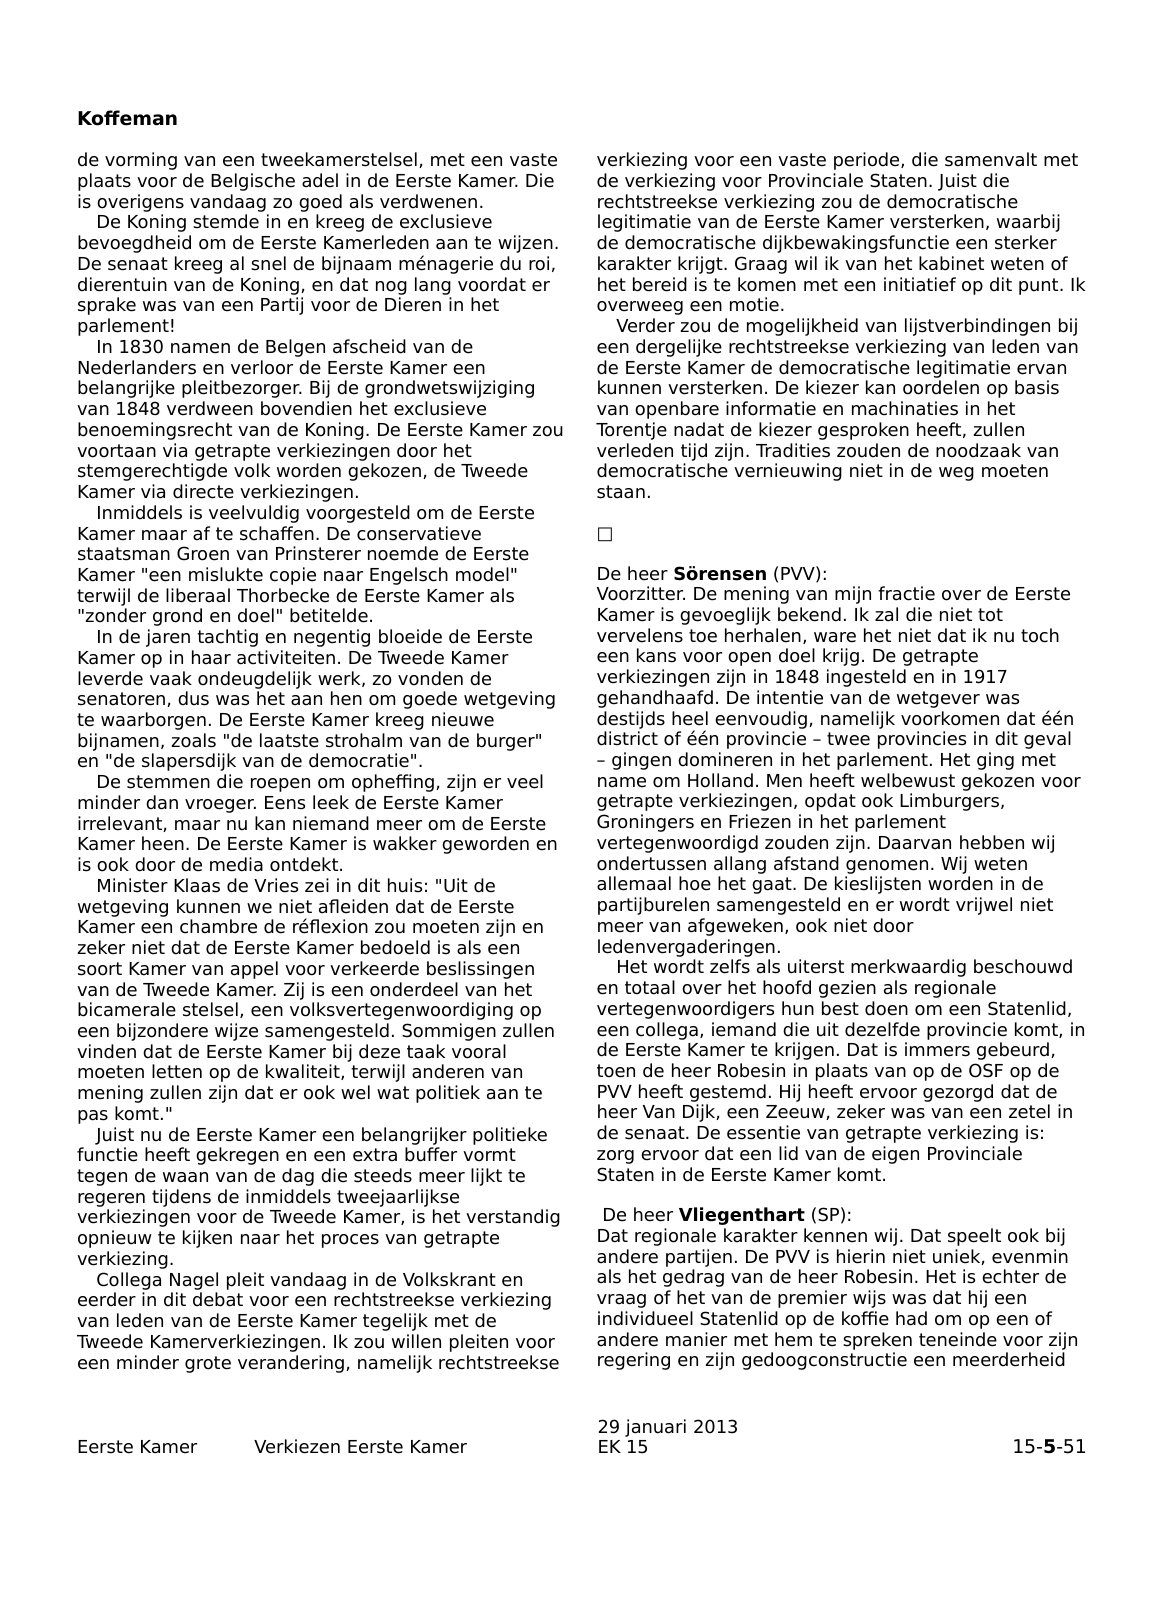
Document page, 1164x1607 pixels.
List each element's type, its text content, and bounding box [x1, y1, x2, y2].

text Dat regionale karakter kennen wij. Dat speelt ook bij andere partijen. De PVV is hierin niet uniek, evenmin als het gedrag van de heer Robesin. Het is echter de vraag of het van de premier wijs was dat hij een individueel Statenlid op de koffie had om op een of andere manier met hem te spreken teneinde voor zijn regering en zijn gedoogconstructie een meerderheid [596, 1226, 1087, 1371]
text Minister Klaas de Vries zei in dit huis: "Uit de wetgeving kunnen we niet afleiden dat de Eerste Kamer een chambre de réflexion zou moeten zijn en zeker niet dat de Eerste Kamer bedoeld is als een soort Kamer van appel voor verkeerde beslissingen van de Tweede Kamer. Zij is een onderdeel van het bicamerale stelsel, een volksvertegenwoordiging op een bijzondere wijze samengesteld. Sommigen zullen vinden dat de Eerste Kamer bij deze taak vooral moeten letten op de kwaliteit, terwijl anderen van mening zullen zijn dat er ook wel wat politiek aan te pas komt." [77, 876, 567, 1124]
text verkiezing voor een vaste periode, die samenvalt met de verkiezing voor Provinciale Staten. Juist die rechtstreekse verkiezing zou de democratische legitimatie van de Eerste Kamer versterken, waarbij de democratische dijkbewakingsfunctie een sterker karakter krijgt. Graag wil ik van het kabinet weten of het bereid is te komen met een initiatief op dit punt. Ik overweeg een motie. [596, 150, 1087, 316]
text Het wordt zelfs als uiterst merkwaardig beschouwd en totaal over het hoofd gezien als regionale vertegenwoordigers hun best doen om een Statenlid, een collega, iemand die uit dezelfde provincie komt, in de Eerste Kamer te krijgen. Dat is immers gebeurd, toen de heer Robesin in plaats van op de OSF op de PVV heeft gestemd. Hij heeft ervoor gezorgd dat de heer Van Dijk, een Zeeuw, zeker was van een zetel in de senaat. De essentie van getrapte verkiezing is: zorg ervoor dat een lid van de eigen Provinciale Staten in de Eerste Kamer komt. [596, 957, 1087, 1185]
text Voorzitter. De mening van mijn fractie over de Eerste Kamer is gevoeglijk bekend. Ik zal die niet tot vervelens toe herhalen, ware het niet dat ik nu toch een kans voor open doel krijg. De getrapte verkiezingen zijn in 1848 ingesteld en in 1917 gehandhaafd. De intentie van de wetgever was destijds heel eenvoudig, namelijk voorkomen dat één district of één provincie – twee provincies in dit geval – gingen domineren in het parlement. Het ging met name om Holland. Men heeft welbewust gekozen voor getrapte verkiezingen, opdat ook Limburgers, Groningers en Friezen in het parlement vertegenwoordigd zouden zijn. Daarvan hebben wij ondertussen allang afstand genomen. Wij weten allemaal hoe het gaat. De kieslijsten worden in de partijburelen samengesteld en er wordt vrijwel niet meer van afgeweken, ook niet door ledenvergaderingen. [596, 584, 1087, 957]
text Verder zou de mogelijkheid van lijstverbindingen bij een dergelijke rechtstreekse verkiezing van leden van de Eerste Kamer de democratische legitimatie ervan kunnen versterken. De kiezer kan oordelen op basis van openbare informatie en machinaties in het Torentje nadat de kiezer gesproken heeft, zullen verleden tijd zijn. Tradities zouden de noodzaak van democratische vernieuwing niet in de weg moeten staan. [596, 316, 1087, 503]
text Collega Nagel pleit vandaag in de Volkskrant en eerder in dit debat voor een rechtstreekse verkiezing van leden van de Eerste Kamer tegelijk met de Tweede Kamerverkiezingen. Ik zou willen pleiten voor een minder grote verandering, namelijk rechtstreekse [77, 1269, 567, 1373]
text De heer Sörensen (PVV): [596, 563, 1087, 584]
text De stemmen die roepen om opheffing, zijn er veel minder dan vroeger. Eens leek de Eerste Kamer irrelevant, maar nu kan niemand meer om de Eerste Kamer heen. De Eerste Kamer is wakker geworden en is ook door de media ontdekt. [77, 772, 567, 876]
text □ [596, 523, 1087, 543]
text In de jaren tachtig en negentig bloeide de Eerste Kamer op in haar activiteiten. De Tweede Kamer leverde vaak ondeugdelijk werk, zo vonden de senatoren, dus was het aan hen om goede wetgeving te waarborgen. De Eerste Kamer kreeg nieuwe bijnamen, zoals "de laatste strohalm van de burger" en "de slapersdijk van de democratie". [77, 627, 567, 772]
text De Koning stemde in en kreeg de exclusieve bevoegdheid om de Eerste Kamerleden aan te wijzen. De senaat kreeg al snel de bijnaam ménagerie du roi, dierentuin van de Koning, en dat nog lang voordat er sprake was van een Partij voor de Dieren in het parlement! [77, 212, 567, 337]
text In 1830 namen de Belgen afscheid van de Nederlanders en verloor de Eerste Kamer een belangrijke pleitbezorger. Bij de grondwetswijziging van 1848 verdween bovendien het exclusieve benoemingsrecht van de Koning. De Eerste Kamer zou voortaan via getrapte verkiezingen door het stemgerechtigde volk worden gekozen, de Tweede Kamer via directe verkiezingen. [77, 337, 567, 503]
text Juist nu de Eerste Kamer een belangrijker politieke functie heeft gekregen en een extra buffer vormt tegen de waan van de dag die steeds meer lijkt te regeren tijdens de inmiddels tweejaarlijkse verkiezingen voor de Tweede Kamer, is het verstandig opnieuw te kijken naar het proces van getrapte verkiezing. [77, 1124, 567, 1269]
text De heer Vliegenthart (SP): [596, 1205, 1087, 1226]
text de vorming van een tweekamerstelsel, met een vaste plaats voor de Belgische adel in de Eerste Kamer. Die is overigens vandaag zo goed als verdwenen. [77, 150, 567, 212]
text Inmiddels is veelvuldig voorgesteld om de Eerste Kamer maar af te schaffen. De conservatieve staatsman Groen van Prinsterer noemde de Eerste Kamer "een mislukte copie naar Engelsch model" terwijl de liberaal Thorbecke de Eerste Kamer als "zonder grond en doel" betitelde. [77, 503, 567, 627]
